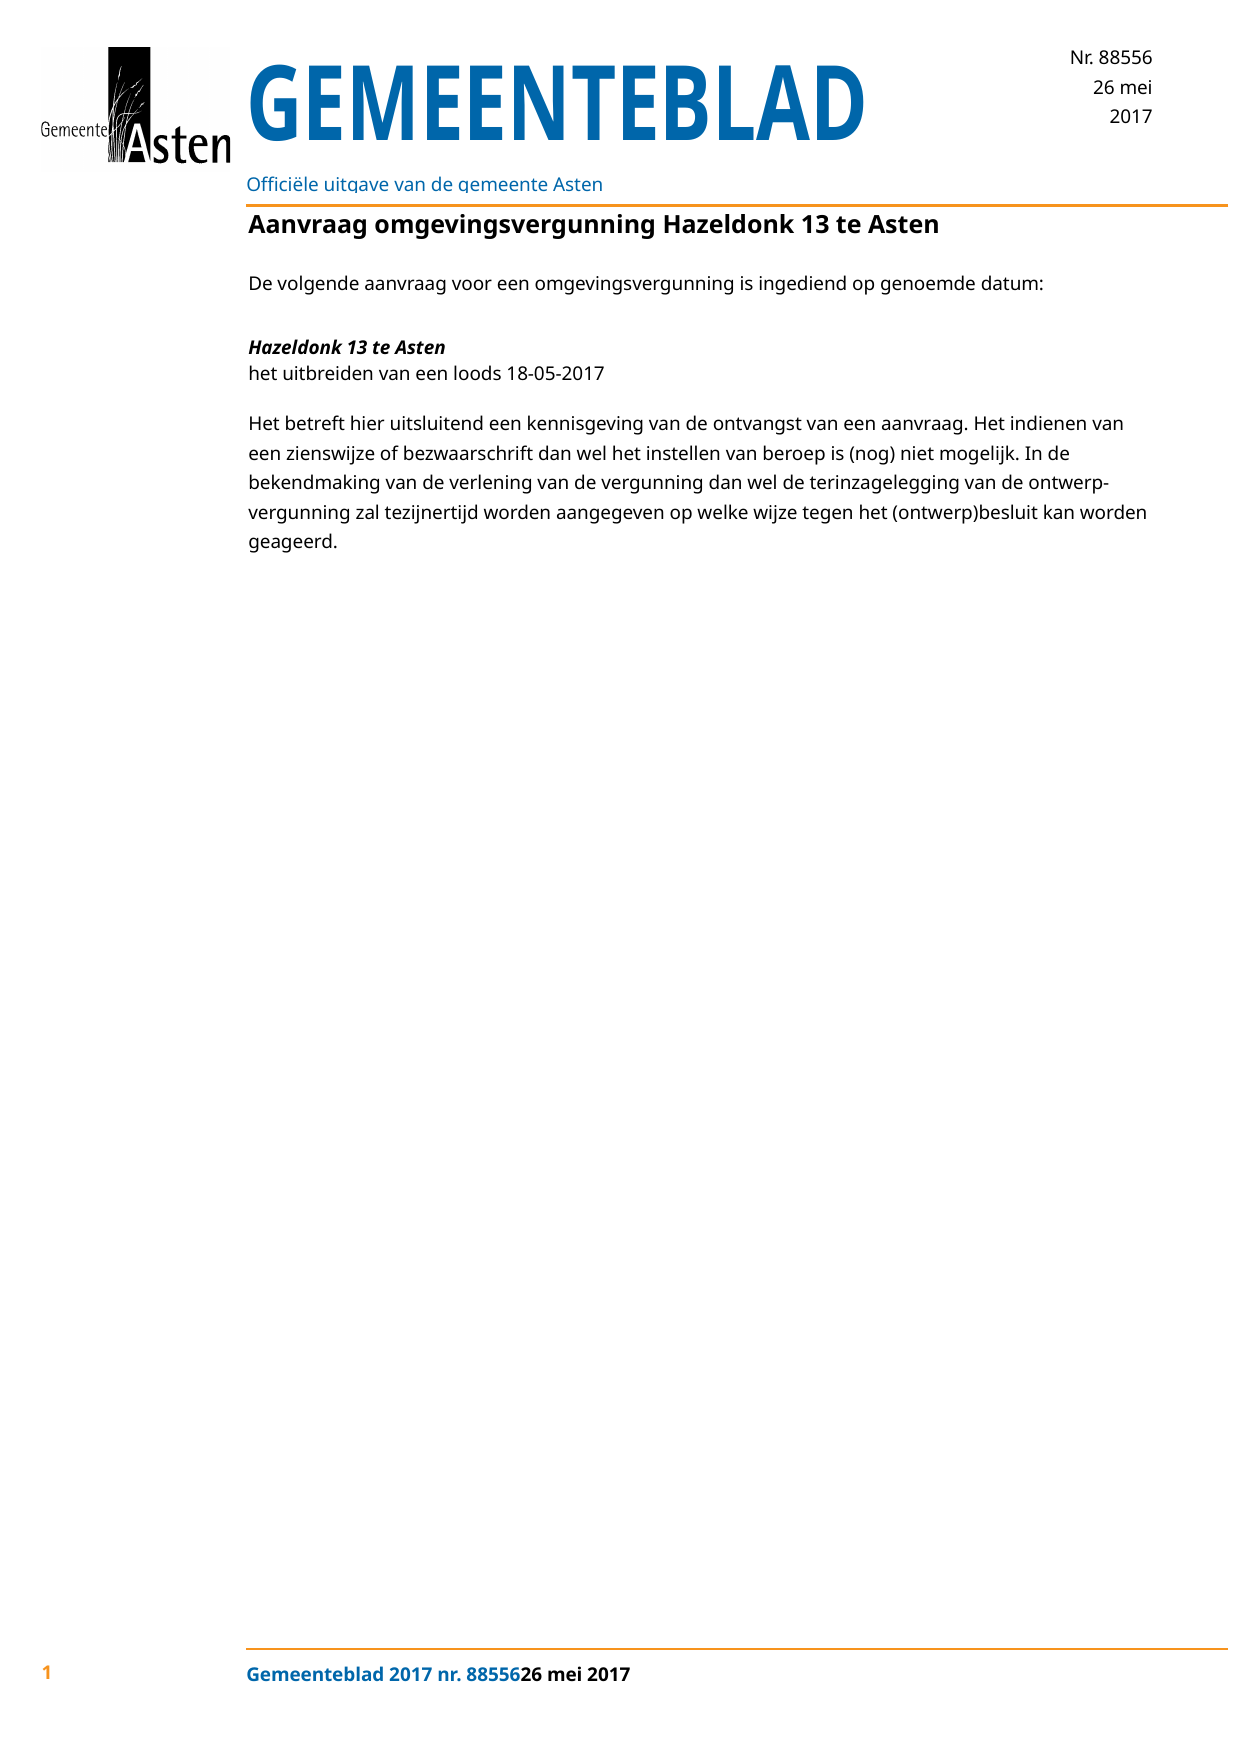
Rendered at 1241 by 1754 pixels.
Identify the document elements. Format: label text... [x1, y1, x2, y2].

text het uitbreiden van een loods 18-05-2017 [248, 360, 1152, 386]
text Het betreft hier uitsluitend een kennisgeving van de ontvangst van een aanvraag. Het indienen van een zienswijze of bezwaarschrift dan wel het instellen van beroep is (nog) niet mogelijk. In de bekendmaking van de verlening van de vergunning dan wel de terinzagelegging van de ontwerp-vergunning zal tezijnertijd worden aangegeven op welke wijze tegen het (ontwerp)besluit kan worden geageerd. [248, 410, 1152, 554]
text Aanvraag omgevingsvergunning Hazeldonk 13 te Asten [248, 207, 1152, 241]
text Hazeldonk 13 te Asten [248, 334, 1152, 360]
picture [41, 47, 231, 172]
text De volgende aanvraag voor een omgevingsvergunning is ingediend op genoemde datum: [248, 270, 1152, 296]
